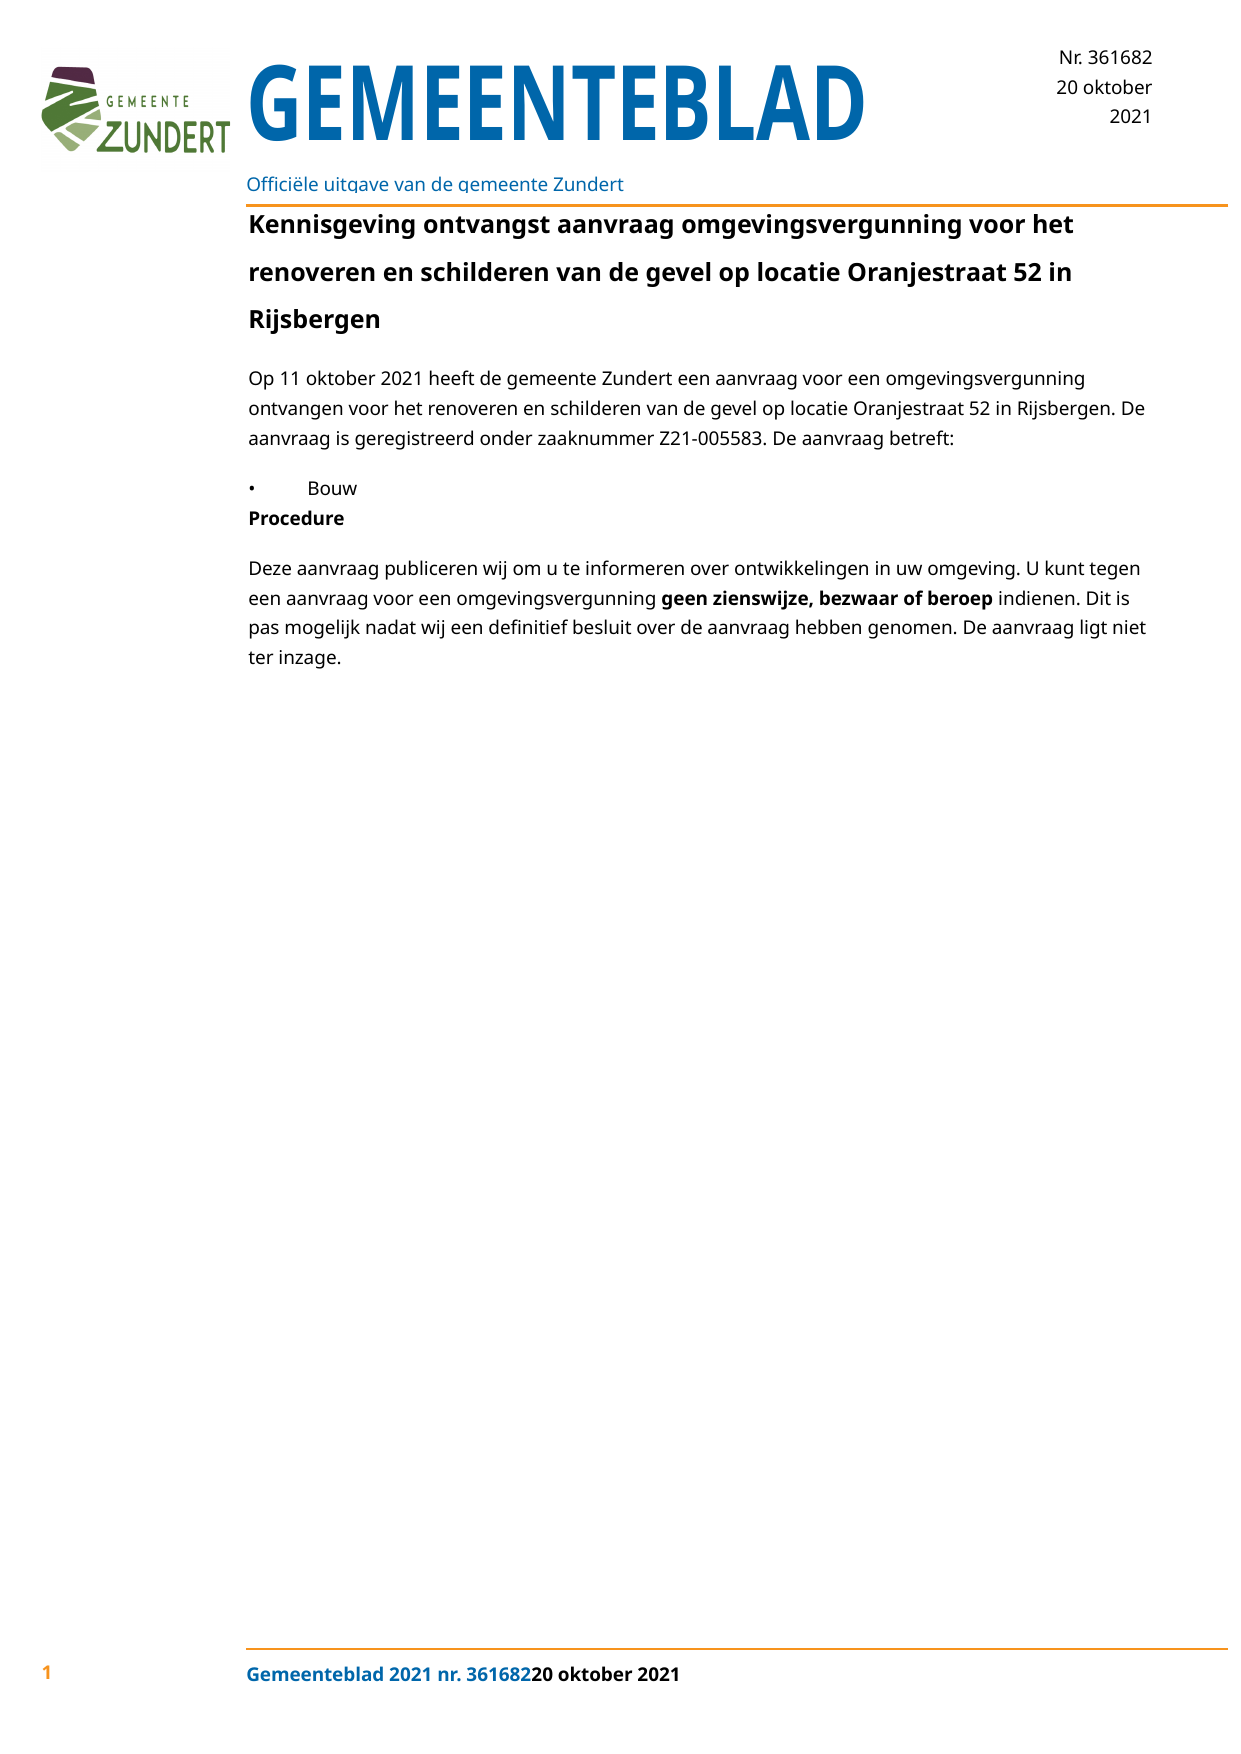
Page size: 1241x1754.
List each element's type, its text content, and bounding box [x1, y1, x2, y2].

text Kennisgeving ontvangst aanvraag omgevingsvergunning voor het renoveren en schilderen van de gevel op locatie Oranjestraat 52 in Rijsbergen [248, 207, 1152, 336]
text Op 11 oktober 2021 heeft de gemeente Zundert een aanvraag voor een omgevingsvergunning ontvangen voor het renoveren en schilderen van de gevel op locatie Oranjestraat 52 in Rijsbergen. De aanvraag is geregistreerd onder zaaknummer Z21-005583. De aanvraag betreft: [248, 366, 1152, 450]
text Procedure [248, 505, 1152, 530]
list Bouw [248, 475, 1152, 501]
picture [41, 47, 231, 172]
text Deze aanvraag publiceren wij om u te informeren over ontwikkelingen in uw omgeving. U kunt tegen een aanvraag voor een omgevingsvergunning geen zienswijze, bezwaar of beroep indienen. Dit is pas mogelijk nadat wij een definitief besluit over de aanvraag hebben genomen. De aanvraag ligt niet ter inzage. [248, 555, 1152, 669]
